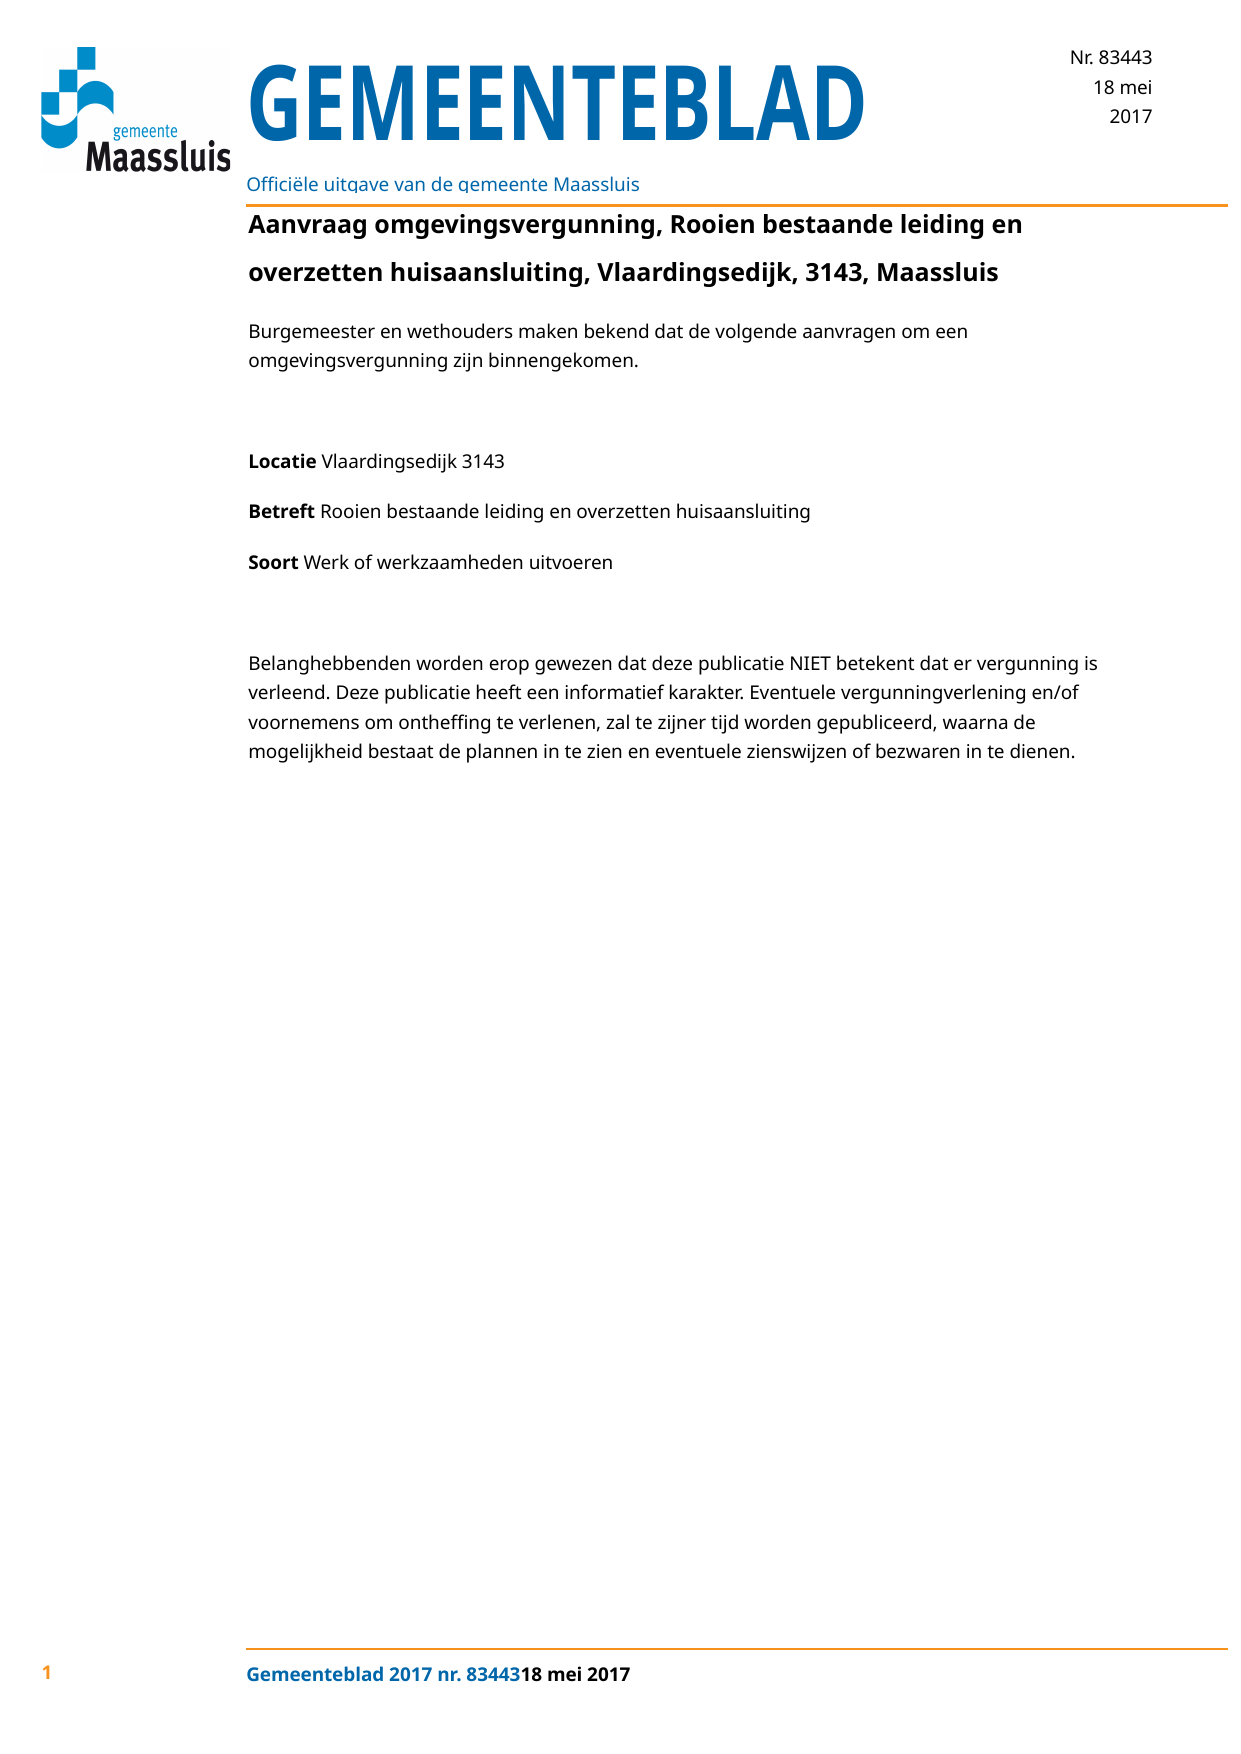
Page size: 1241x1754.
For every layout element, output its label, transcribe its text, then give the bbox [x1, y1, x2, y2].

text Locatie Vlaardingsedijk 3143 [248, 448, 1152, 474]
picture [41, 47, 231, 172]
text Betreft Rooien bestaande leiding en overzetten huisaansluiting [248, 499, 1152, 524]
picture [41, 47, 77, 92]
text Burgemeester en wethouders maken bekend dat de volgende aanvragen om een omgevingsvergunning zijn binnengekomen. [248, 318, 1152, 373]
text Soort Werk of werkzaamheden uitvoeren [248, 549, 1152, 575]
text Belanghebbenden worden erop gewezen dat deze publicatie NIET betekent dat er vergunning is verleend. Deze publicatie heeft een informatief karakter. Eventuele vergunningverlening en/of voornemens om ontheffing te verlenen, zal te zijner tijd worden gepubliceerd, waarna de mogelijkheid bestaat de plannen in te zien en eventuele zienswijzen of bezwaren in te dienen. [248, 650, 1152, 764]
text Aanvraag omgevingsvergunning, Rooien bestaande leiding en overzetten huisaansluiting, Vlaardingsedijk, 3143, Maassluis [248, 207, 1152, 288]
